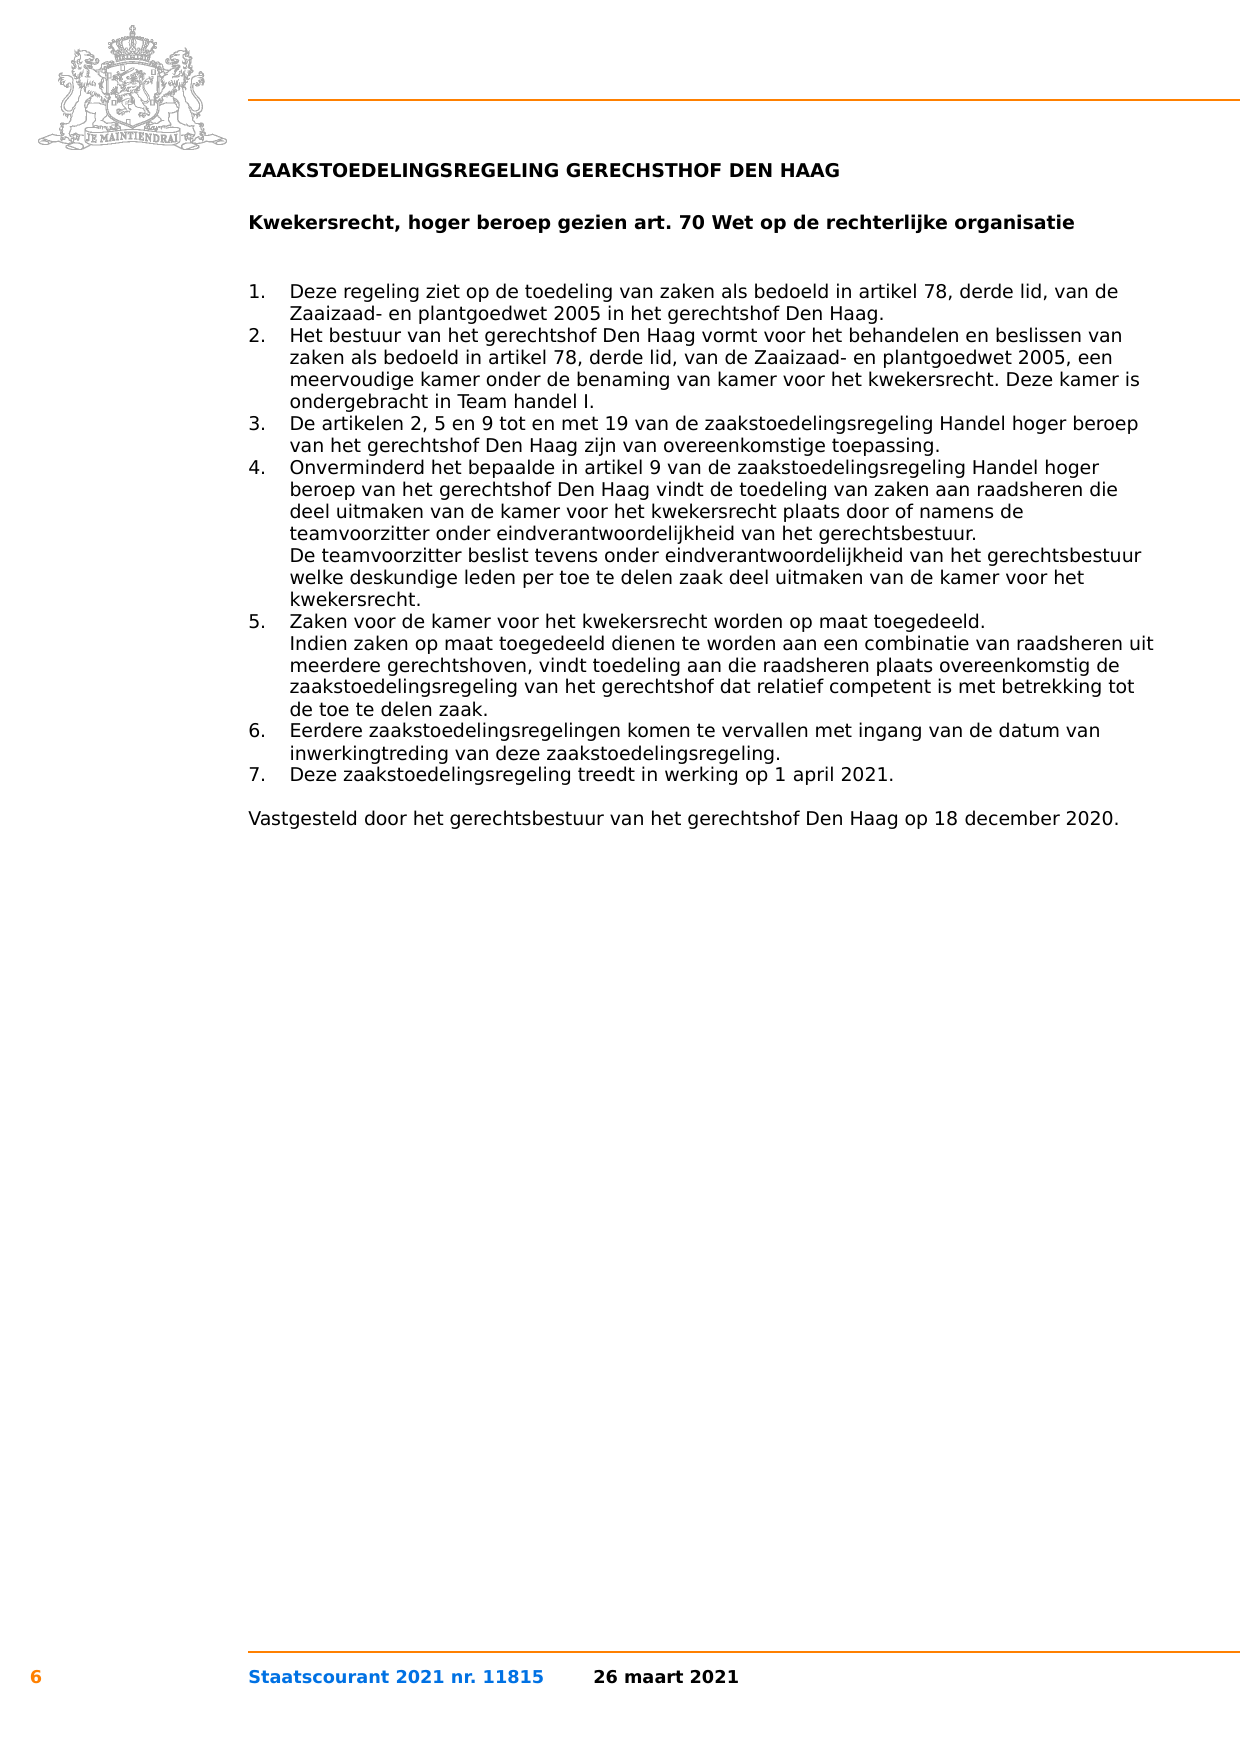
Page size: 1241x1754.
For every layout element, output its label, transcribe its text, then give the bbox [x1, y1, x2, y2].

text De teamvoorzitter beslist tevens onder eindverantwoordelijkheid van het gerechtsbestuur welke deskundige leden per toe te delen zaak deel uitmaken van de kamer voor het kwekersrecht. [289, 544, 1163, 611]
text 1. Deze regeling ziet op de toedeling van zaken als bedoeld in artikel 78, derde lid, van de Zaaizaad- en plantgoedwet 2005 in het gerechtshof Den Haag. [248, 281, 1163, 325]
text 3. De artikelen 2, 5 en 9 tot en met 19 van de zaakstoedelingsregeling Handel hoger beroep van het gerechtshof Den Haag zijn van overeenkomstige toepassing. [248, 413, 1163, 457]
subtitle Kwekersrecht, hoger beroep gezien art. 70 Wet op de rechterlijke organisatie [248, 212, 1163, 234]
text 7. Deze zaakstoedelingsregeling treedt in werking op 1 april 2021. [248, 764, 1163, 786]
text 4. Onverminderd het bepaalde in artikel 9 van de zaakstoedelingsregeling Handel hoger beroep van het gerechtshof Den Haag vindt de toedeling van zaken aan raadsheren die deel uitmaken van de kamer voor het kwekersrecht plaats door of namens de teamvoorzitter onder eindverantwoordelijkheid van het gerechtsbestuur. [248, 457, 1163, 544]
text 5. Zaken voor de kamer voor het kwekersrecht worden op maat toegedeeld. [248, 611, 1163, 632]
subtitle ZAAKSTOEDELINGSREGELING GERECHSTHOF DEN HAAG [248, 160, 1163, 182]
text 6. Eerdere zaakstoedelingsregelingen komen te vervallen met ingang van de datum van inwerkingtreding van deze zaakstoedelingsregeling. [248, 720, 1163, 764]
text 2. Het bestuur van het gerechtshof Den Haag vormt voor het behandelen en beslissen van zaken als bedoeld in artikel 78, derde lid, van de Zaaizaad- en plantgoedwet 2005, een meervoudige kamer onder de benaming van kamer voor het kwekersrecht. Deze kamer is ondergebracht in Team handel I. [248, 325, 1163, 413]
text Vastgesteld door het gerechtsbestuur van het gerechtshof Den Haag op 18 december 2020. [248, 808, 1163, 830]
text Indien zaken op maat toegedeeld dienen te worden aan een combinatie van raadsheren uit meerdere gerechtshoven, vindt toedeling aan die raadsheren plaats overeenkomstig de zaakstoedelingsregeling van het gerechtshof dat relatief competent is met betrekking tot de toe te delen zaak. [289, 632, 1163, 720]
picture [38, 25, 227, 150]
